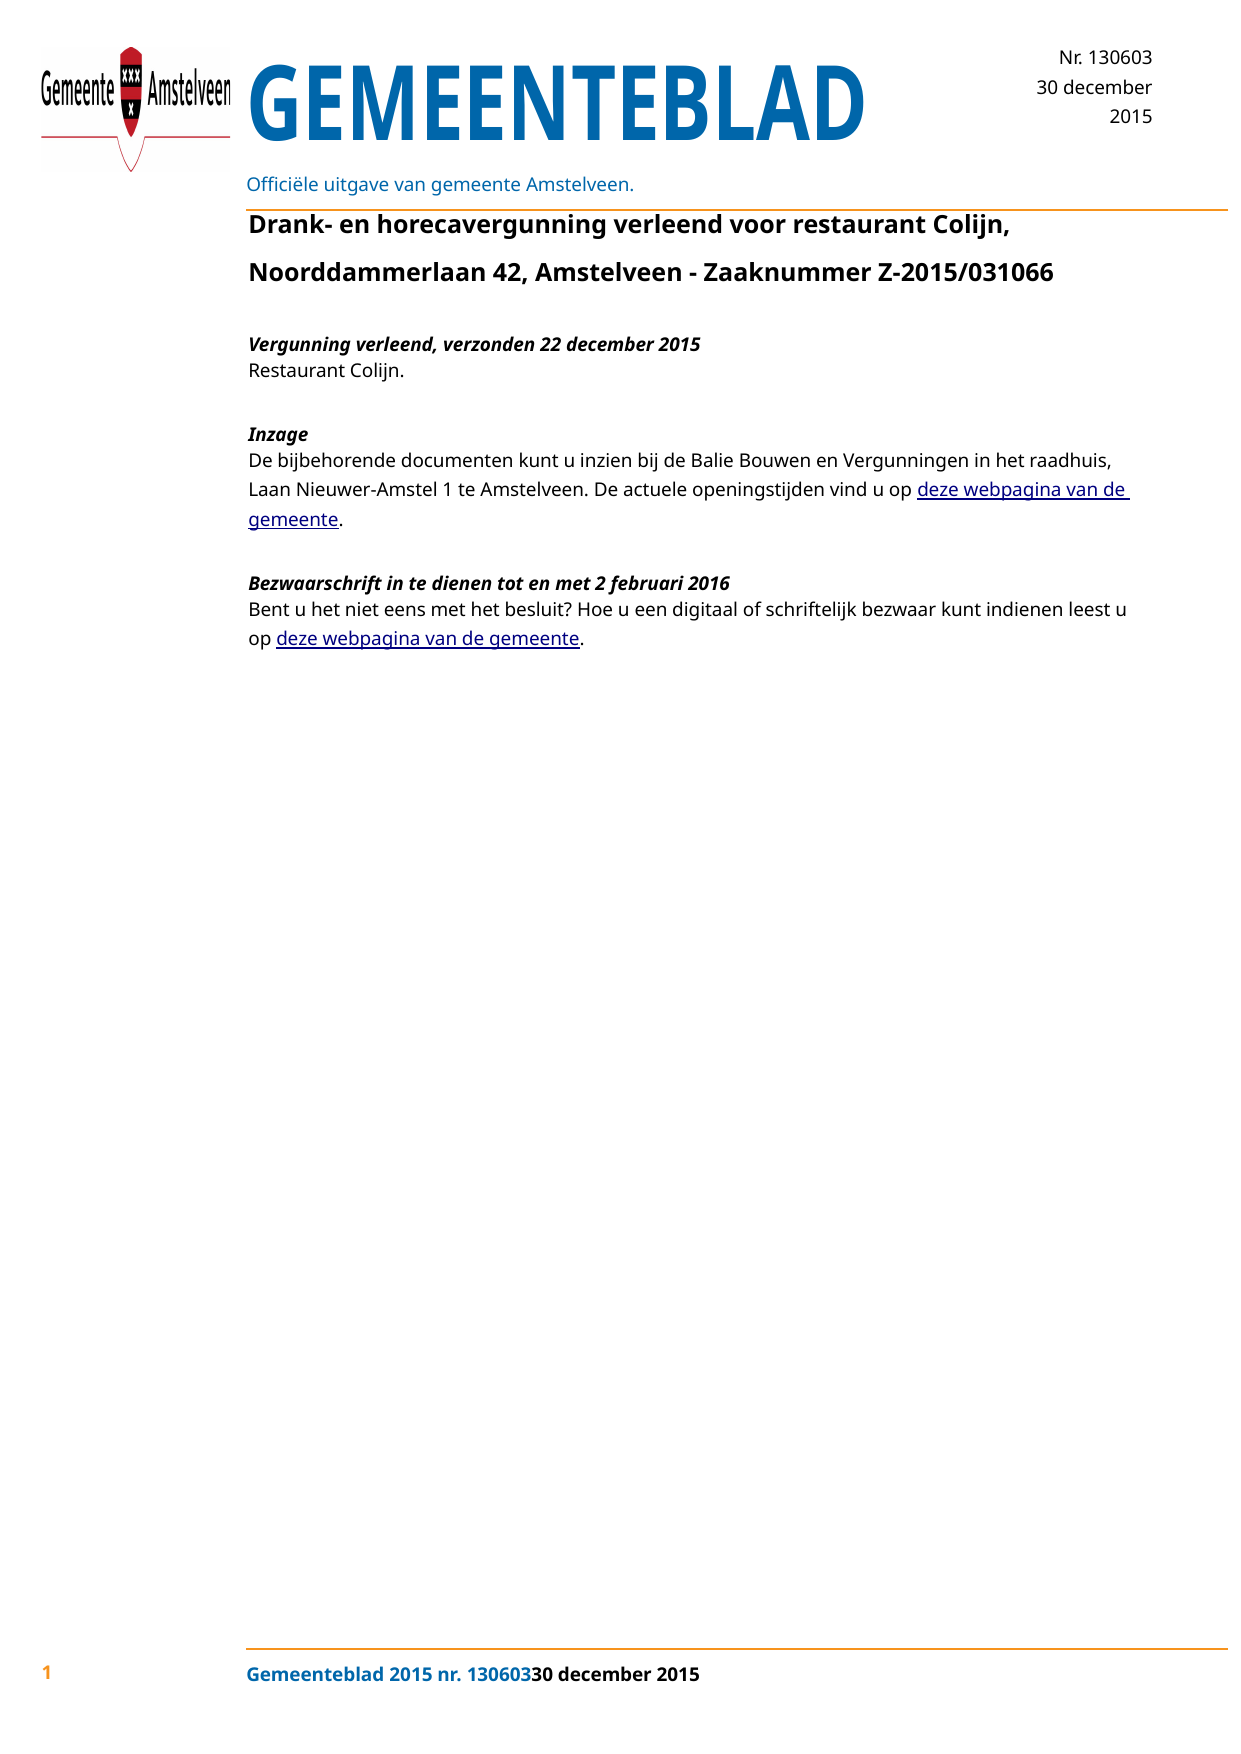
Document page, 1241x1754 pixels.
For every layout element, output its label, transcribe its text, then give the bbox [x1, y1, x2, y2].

text Bent u het niet eens met het besluit? Hoe u een digitaal of schriftelijk bezwaar kunt indienen leest u op deze webpagina van de gemeente. [248, 596, 1152, 651]
text Inzage [248, 421, 1152, 447]
text De bijbehorende documenten kunt u inzien bij de Balie Bouwen en Vergunningen in het raadhuis, Laan Nieuwer-Amstel 1 te Amstelveen. De actuele openingstijden vind u op deze webpagina van de gemeente. [248, 447, 1152, 532]
text Bezwaarschrift in te dienen tot en met 2 februari 2016 [248, 570, 1152, 596]
text Restaurant Colijn. [248, 357, 1152, 383]
picture [41, 47, 231, 172]
text Vergunning verleend, verzonden 22 december 2015 [248, 331, 1152, 357]
text Drank- en horecavergunning verleend voor restaurant Colijn, Noorddammerlaan 42, Amstelveen - Zaaknummer Z-2015/031066 [248, 211, 1152, 288]
